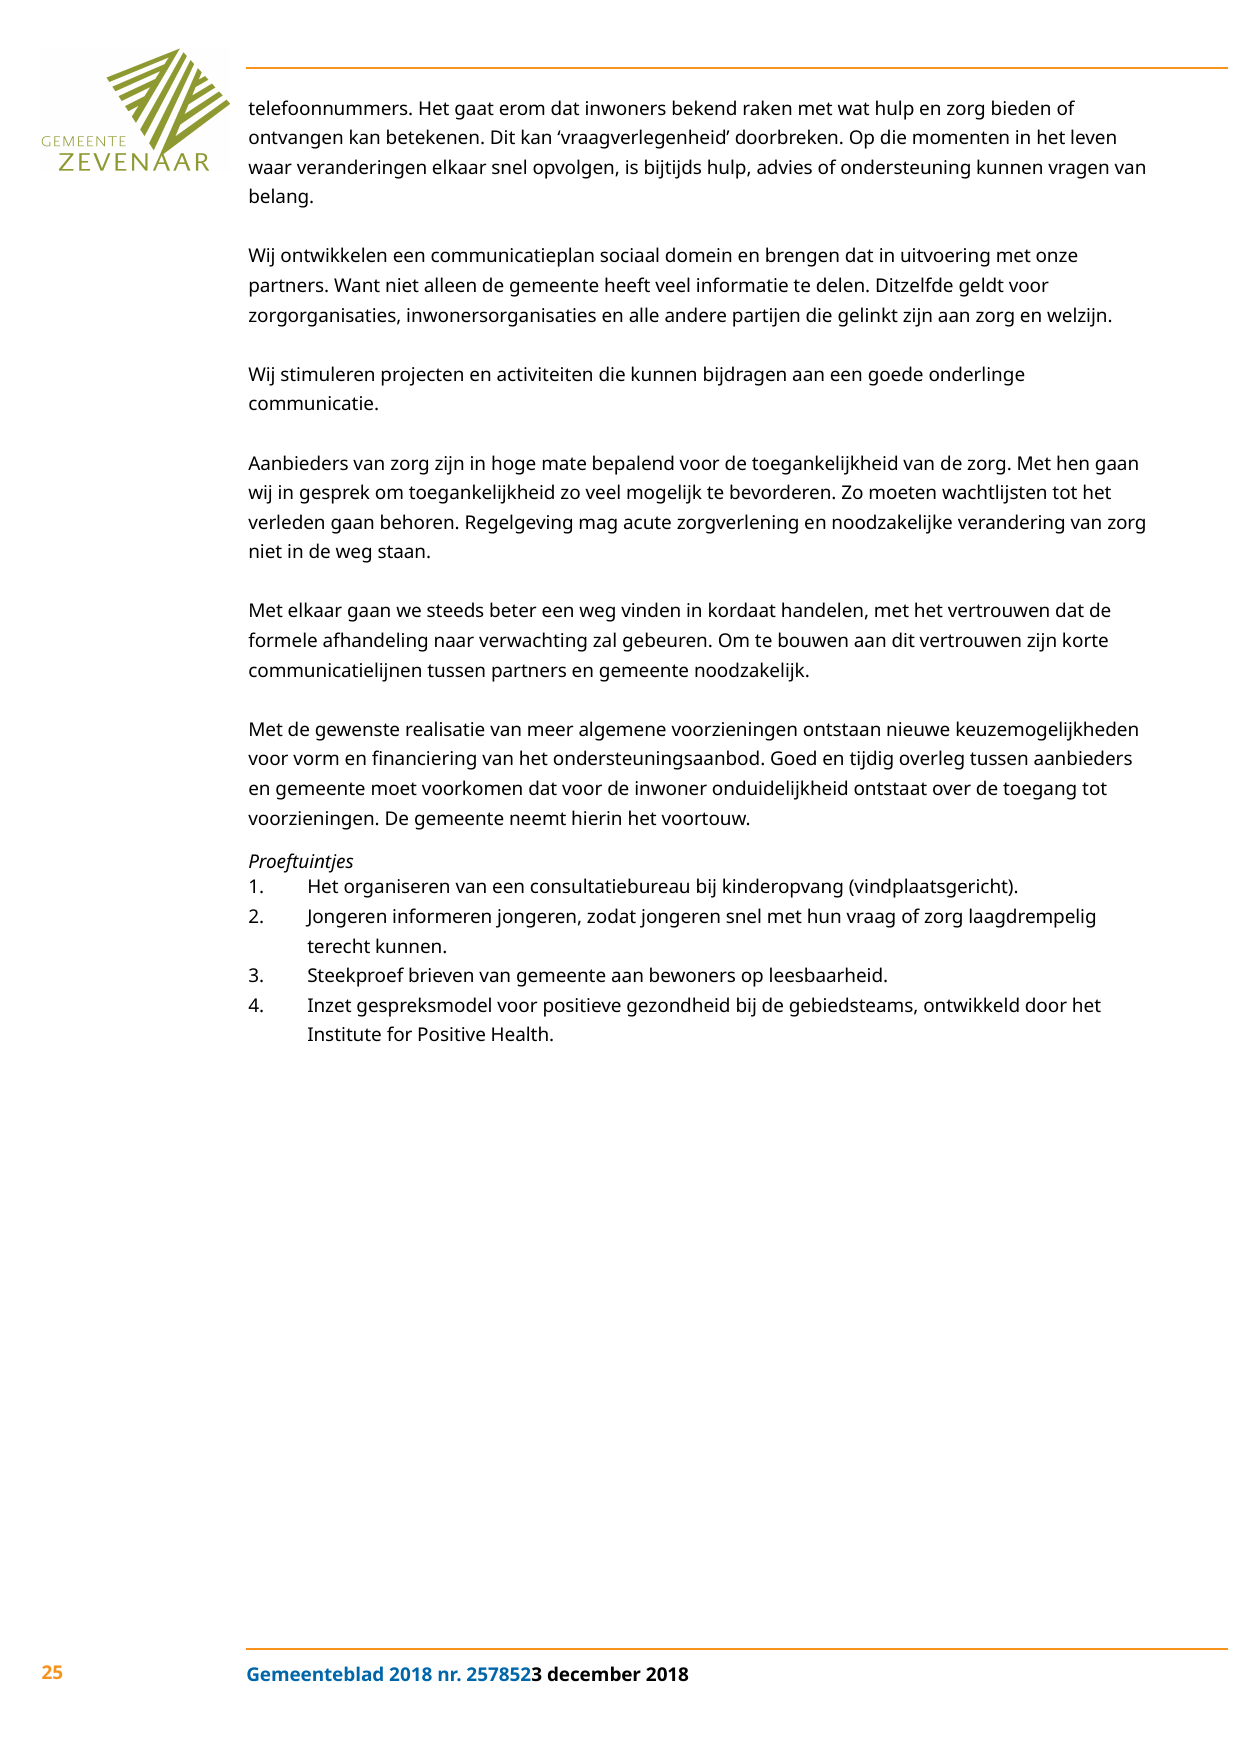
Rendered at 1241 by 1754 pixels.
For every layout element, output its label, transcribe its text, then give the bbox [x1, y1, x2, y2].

text Wij ontwikkelen een communicatieplan sociaal domein en brengen dat in uitvoering met onze partners. Want niet alleen de gemeente heeft veel informatie te delen. Ditzelfde geldt voor zorgorganisaties, inwonersorganisaties en alle andere partijen die gelinkt zijn aan zorg en welzijn. [248, 243, 1152, 328]
text Aanbieders van zorg zijn in hoge mate bepalend voor de toegankelijkheid van de zorg. Met hen gaan wij in gesprek om toegankelijkheid zo veel mogelijk te bevorderen. Zo moeten wachtlijsten tot het verleden gaan behoren. Regelgeving mag acute zorgverlening en noodzakelijke verandering van zorg niet in de weg staan. [248, 450, 1152, 564]
text Met elkaar gaan we steeds beter een weg vinden in kordaat handelen, met het vertrouwen dat de formele afhandeling naar verwachting zal gebeuren. Om te bouwen aan dit vertrouwen zijn korte communicatielijnen tussen partners en gemeente noodzakelijk. [248, 598, 1152, 683]
text Wij stimuleren projecten en activiteiten die kunnen bijdragen aan een goede onderlinge communicatie. [248, 361, 1152, 416]
list Jongeren informeren jongeren, zodat jongeren snel met hun vraag of zorg laagdrempelig terecht kunnen. [248, 903, 1152, 958]
list Het organiseren van een consultatiebureau bij kinderopvang (vindplaatsgericht). [248, 874, 1152, 899]
text Met de gewenste realisatie van meer algemene voorzieningen ontstaan nieuwe keuzemogelijkheden voor vorm en financiering van het ondersteuningsaanbod. Goed en tijdig overleg tussen aanbieders en gemeente moet voorkomen dat voor de inwoner onduidelijkheid ontstaat over de toegang tot voorzieningen. De gemeente neemt hierin het voortouw. [248, 716, 1152, 831]
picture [41, 47, 231, 172]
list Steekproef brieven van gemeente aan bewoners op leesbaarheid. [248, 962, 1152, 988]
list Inzet gespreksmodel voor positieve gezondheid bij de gebiedsteams, ontwikkeld door het Institute for Positive Health. [248, 992, 1152, 1047]
text telefoonnummers. Het gaat erom dat inwoners bekend raken met wat hulp en zorg bieden of ontvangen kan betekenen. Dit kan ‘vraagverlegenheid’ doorbreken. Op die momenten in het leven waar veranderingen elkaar snel opvolgen, is bijtijds hulp, advies of ondersteuning kunnen vragen van belang. [248, 95, 1152, 209]
text Proeftuintjes [248, 848, 1152, 874]
